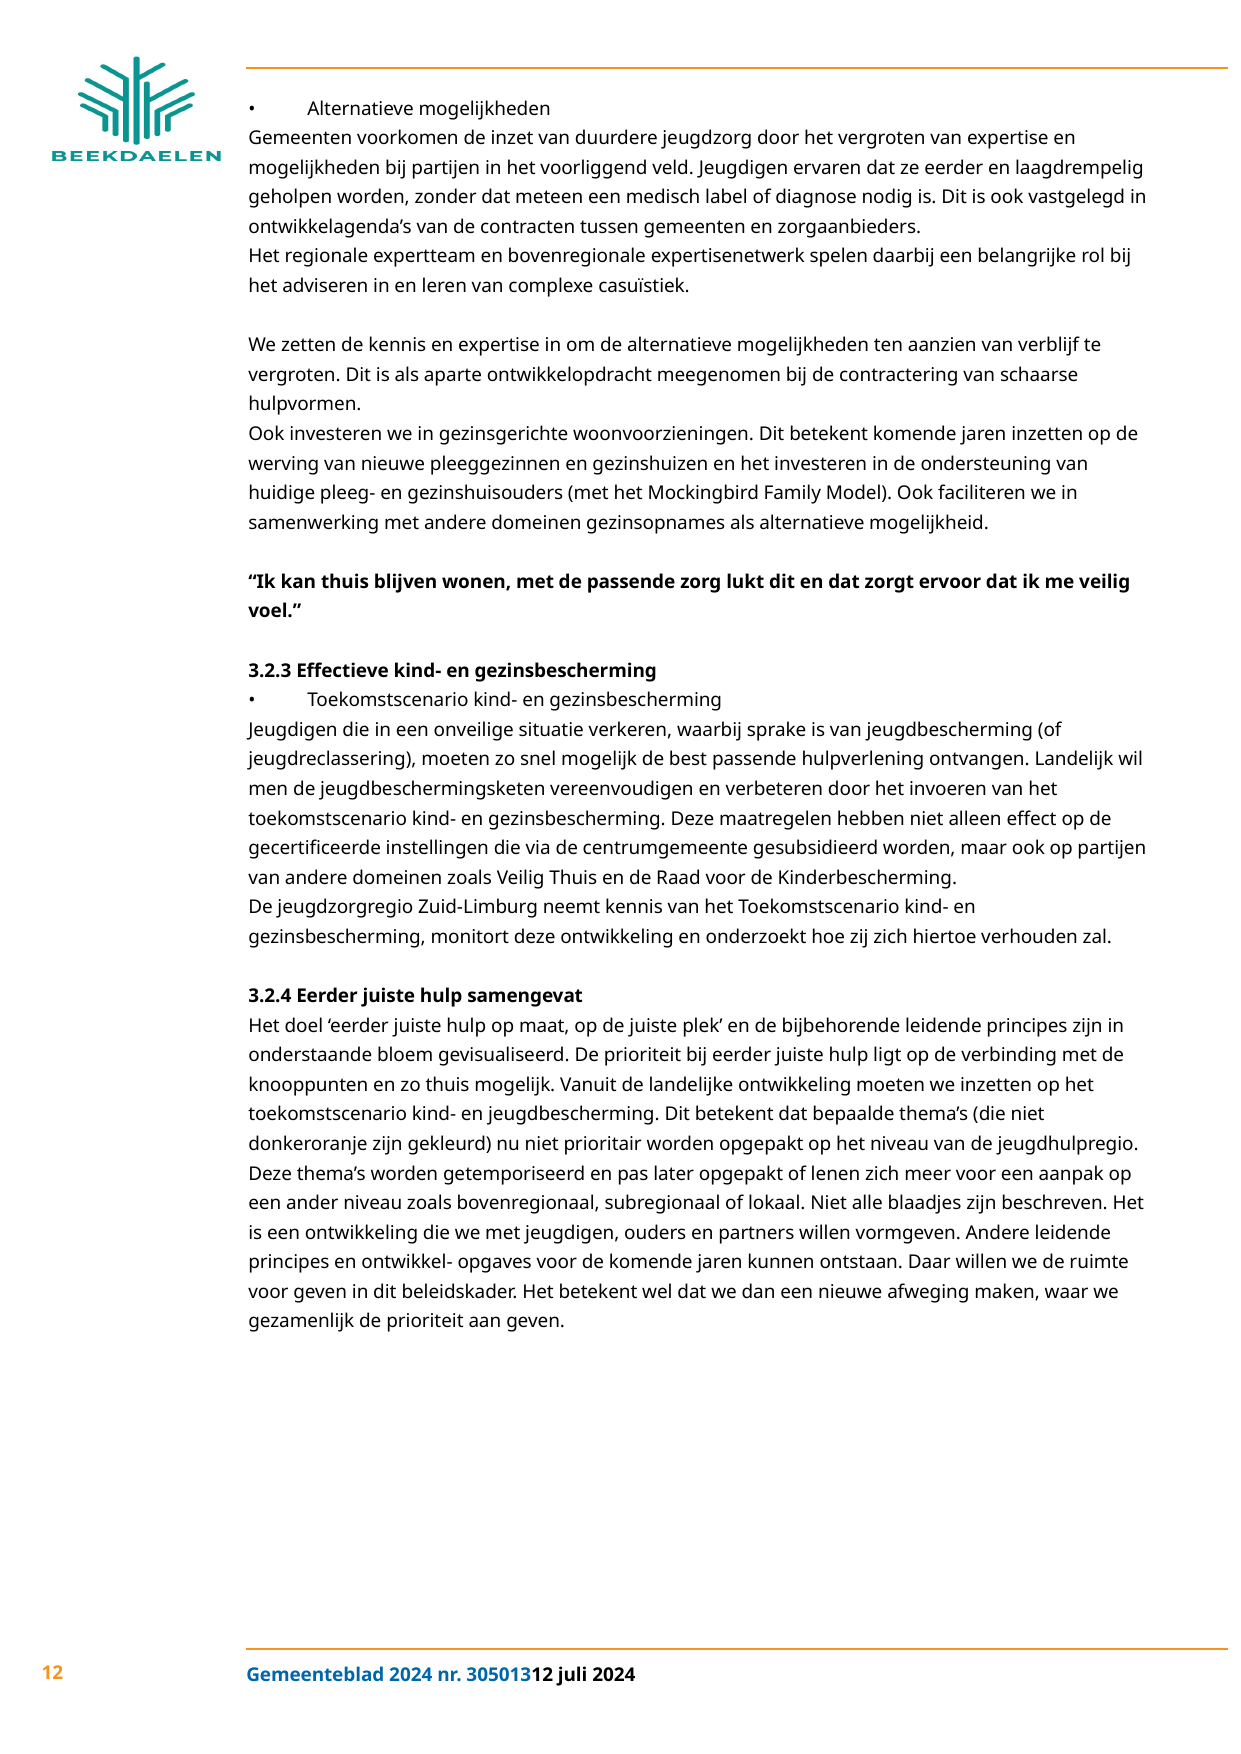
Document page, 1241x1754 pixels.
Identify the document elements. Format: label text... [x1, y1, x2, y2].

text De jeugdzorgregio Zuid-Limburg neemt kennis van het Toekomstscenario kind- en gezinsbescherming, monitort deze ontwikkeling en onderzoekt hoe zij zich hiertoe verhouden zal. [248, 893, 1152, 949]
text Ook investeren we in gezinsgerichte woonvoorzieningen. Dit betekent komende jaren inzetten op de werving van nieuwe pleeggezinnen en gezinshuizen en het investeren in de ondersteuning van huidige pleeg- en gezinshuisouders (met het Mockingbird Family Model). Ook faciliteren we in samenwerking met andere domeinen gezinsopnames als alternatieve mogelijkheid. [248, 420, 1152, 535]
text Het doel ‘eerder juiste hulp op maat, op de juiste plek’ en de bijbehorende leidende principes zijn in onderstaande bloem gevisualiseerd. De prioriteit bij eerder juiste hulp ligt op de verbinding met de knooppunten en zo thuis mogelijk. Vanuit de landelijke ontwikkeling moeten we inzetten op het toekomstscenario kind- en jeugdbescherming. Dit betekent dat bepaalde thema’s (die niet donkeroranje zijn gekleurd) nu niet prioritair worden opgepakt op het niveau van de jeugdhulpregio. Deze thema’s worden getemporiseerd en pas later opgepakt of lenen zich meer voor een aanpak op een ander niveau zoals bovenregionaal, subregionaal of lokaal. Niet alle blaadjes zijn beschreven. Het is een ontwikkeling die we met jeugdigen, ouders en partners willen vormgeven. Andere leidende principes en ontwikkel- opgaves voor de komende jaren kunnen ontstaan. Daar willen we de ruimte voor geven in dit beleidskader. Het betekent wel dat we dan een nieuwe afweging maken, waar we gezamenlijk de prioriteit aan geven. [248, 1012, 1152, 1333]
list Toekomstscenario kind- en gezinsbescherming [248, 686, 1152, 712]
text Jeugdigen die in een onveilige situatie verkeren, waarbij sprake is van jeugdbescherming (of jeugdreclassering), moeten zo snel mogelijk de best passende hulpverlening ontvangen. Landelijk wil men de jeugdbeschermingsketen vereenvoudigen en verbeteren door het invoeren van het toekomstscenario kind- en gezinsbescherming. Deze maatregelen hebben niet alleen effect op de gecertificeerde instellingen die via de centrumgemeente gesubsidieerd worden, maar ook op partijen van andere domeinen zoals Veilig Thuis en de Raad voor de Kinderbescherming. [248, 716, 1152, 890]
text “Ik kan thuis blijven wonen, met de passende zorg lukt dit en dat zorgt ervoor dat ik me veilig voel.” [248, 568, 1152, 623]
list Alternatieve mogelijkheden [248, 95, 1152, 121]
text 3.2.3 Effectieve kind- en gezinsbescherming [248, 657, 1152, 683]
text 3.2.4 Eerder juiste hulp samengevat [248, 982, 1152, 1008]
picture [41, 47, 231, 172]
text Het regionale expertteam en bovenregionale expertisenetwerk spelen daarbij een belangrijke rol bij het adviseren in en leren van complexe casuïstiek. [248, 243, 1152, 298]
text Gemeenten voorkomen de inzet van duurdere jeugdzorg door het vergroten van expertise en mogelijkheden bij partijen in het voorliggend veld. Jeugdigen ervaren dat ze eerder en laagdrempelig geholpen worden, zonder dat meteen een medisch label of diagnose nodig is. Dit is ook vastgelegd in ontwikkelagenda’s van de contracten tussen gemeenten en zorgaanbieders. [248, 124, 1152, 239]
text We zetten de kennis en expertise in om de alternatieve mogelijkheden ten aanzien van verblijf te vergroten. Dit is als aparte ontwikkelopdracht meegenomen bij de contractering van schaarse hulpvormen. [248, 331, 1152, 416]
